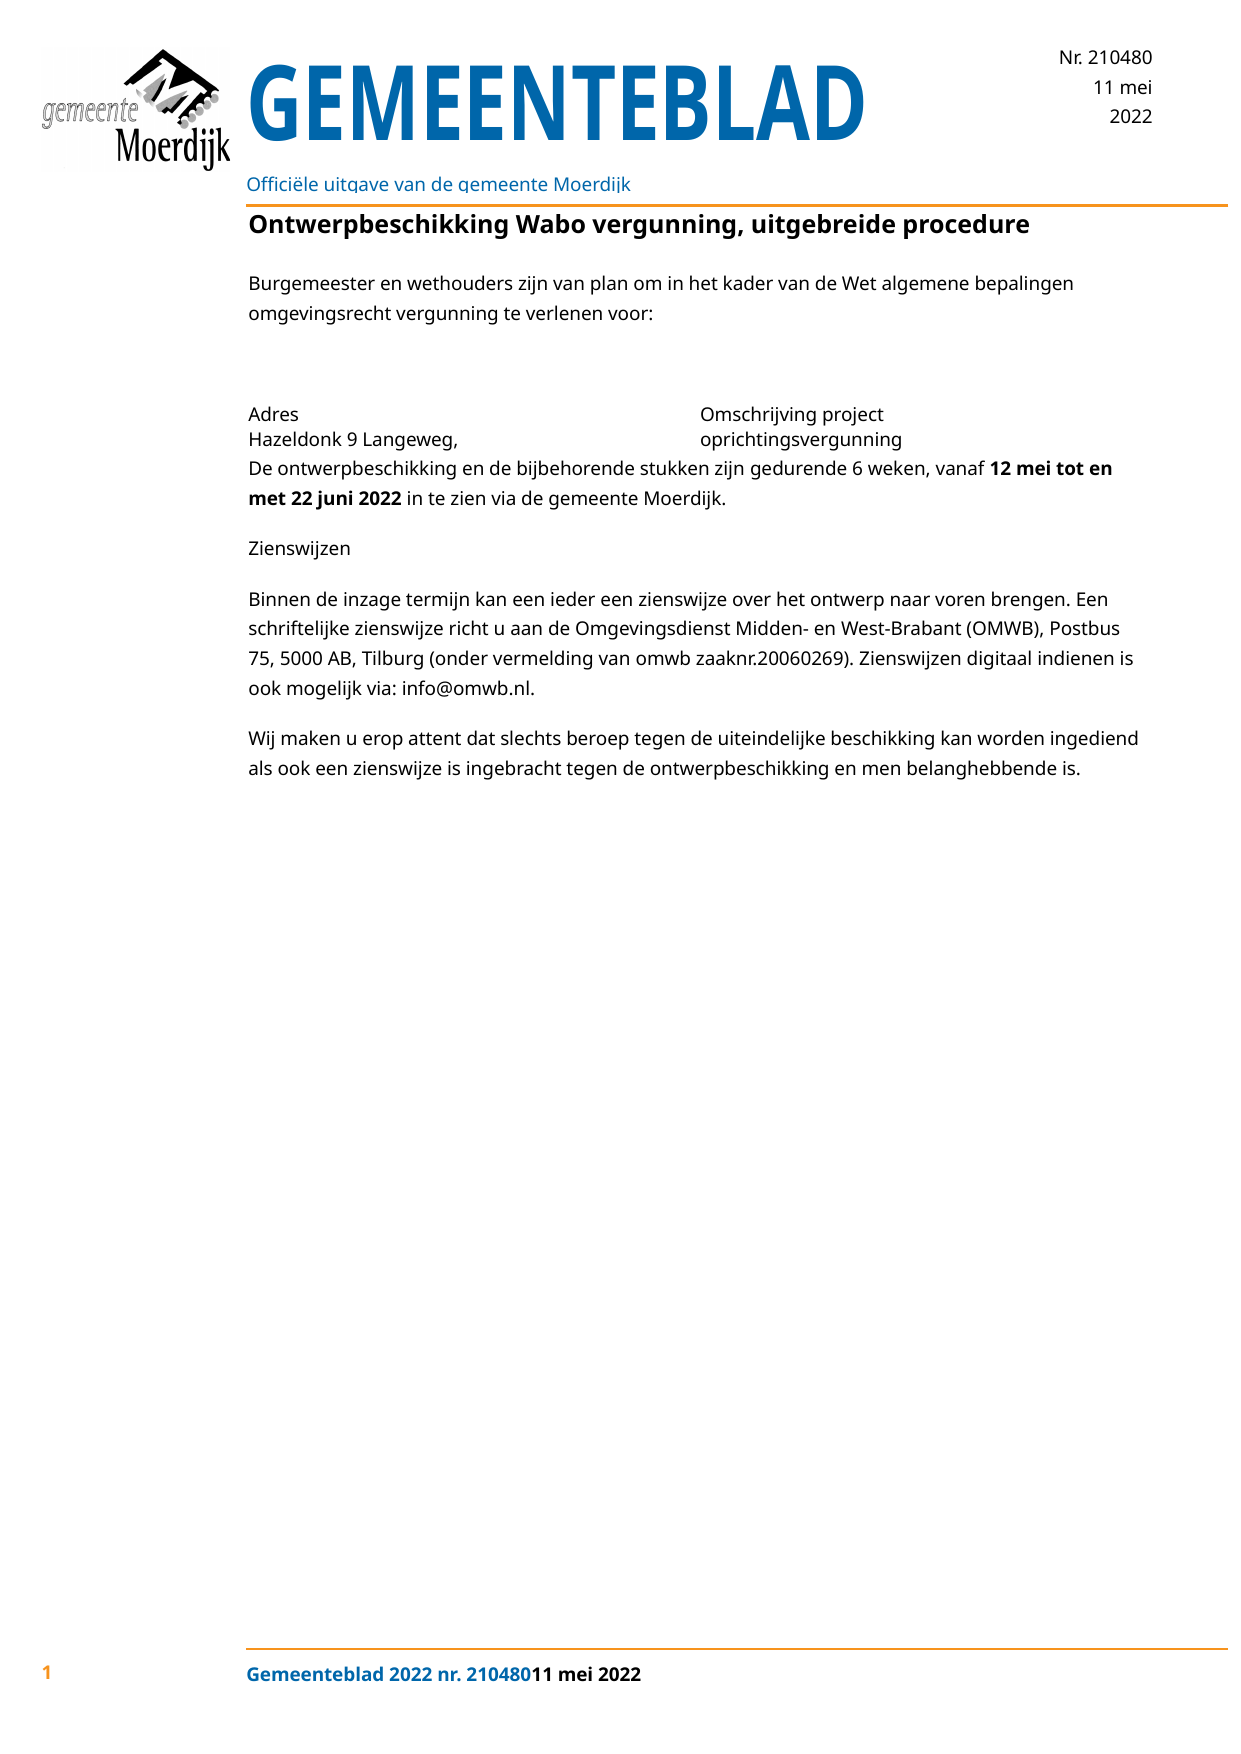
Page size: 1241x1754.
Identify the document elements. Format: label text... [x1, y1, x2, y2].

text Ontwerpbeschikking Wabo vergunning, uitgebreide procedure [248, 207, 1152, 241]
text De ontwerpbeschikking en de bijbehorende stukken zijn gedurende 6 weken, vanaf 12 mei tot en met 22 juni 2022 in te zien via de gemeente Moerdijk. [248, 456, 1152, 511]
picture [41, 47, 231, 172]
table_header Omschrijving project [700, 401, 1152, 427]
text Zienswijzen [248, 536, 1152, 561]
text Burgemeester en wethouders zijn van plan om in het kader van de Wet algemene bepalingen omgevingsrecht vergunning te verlenen voor: [248, 270, 1152, 326]
table_header Adres [248, 401, 700, 427]
table_cell Hazeldonk 9 Langeweg, [248, 427, 700, 452]
table_cell oprichtingsvergunning [700, 427, 1152, 452]
text Wij maken u erop attent dat slechts beroep tegen de uiteindelijke beschikking kan worden ingediend als ook een zienswijze is ingebracht tegen de ontwerpbeschikking en men belanghebbende is. [248, 725, 1152, 780]
text Binnen de inzage termijn kan een ieder een zienswijze over het ontwerp naar voren brengen. Een schriftelijke zienswijze richt u aan de Omgevingsdienst Midden- en West-Brabant (OMWB), Postbus 75, 5000 AB, Tilburg (onder vermelding van omwb zaaknr.20060269). Zienswijzen digitaal indienen is ook mogelijk via: info@omwb.nl. [248, 586, 1152, 700]
